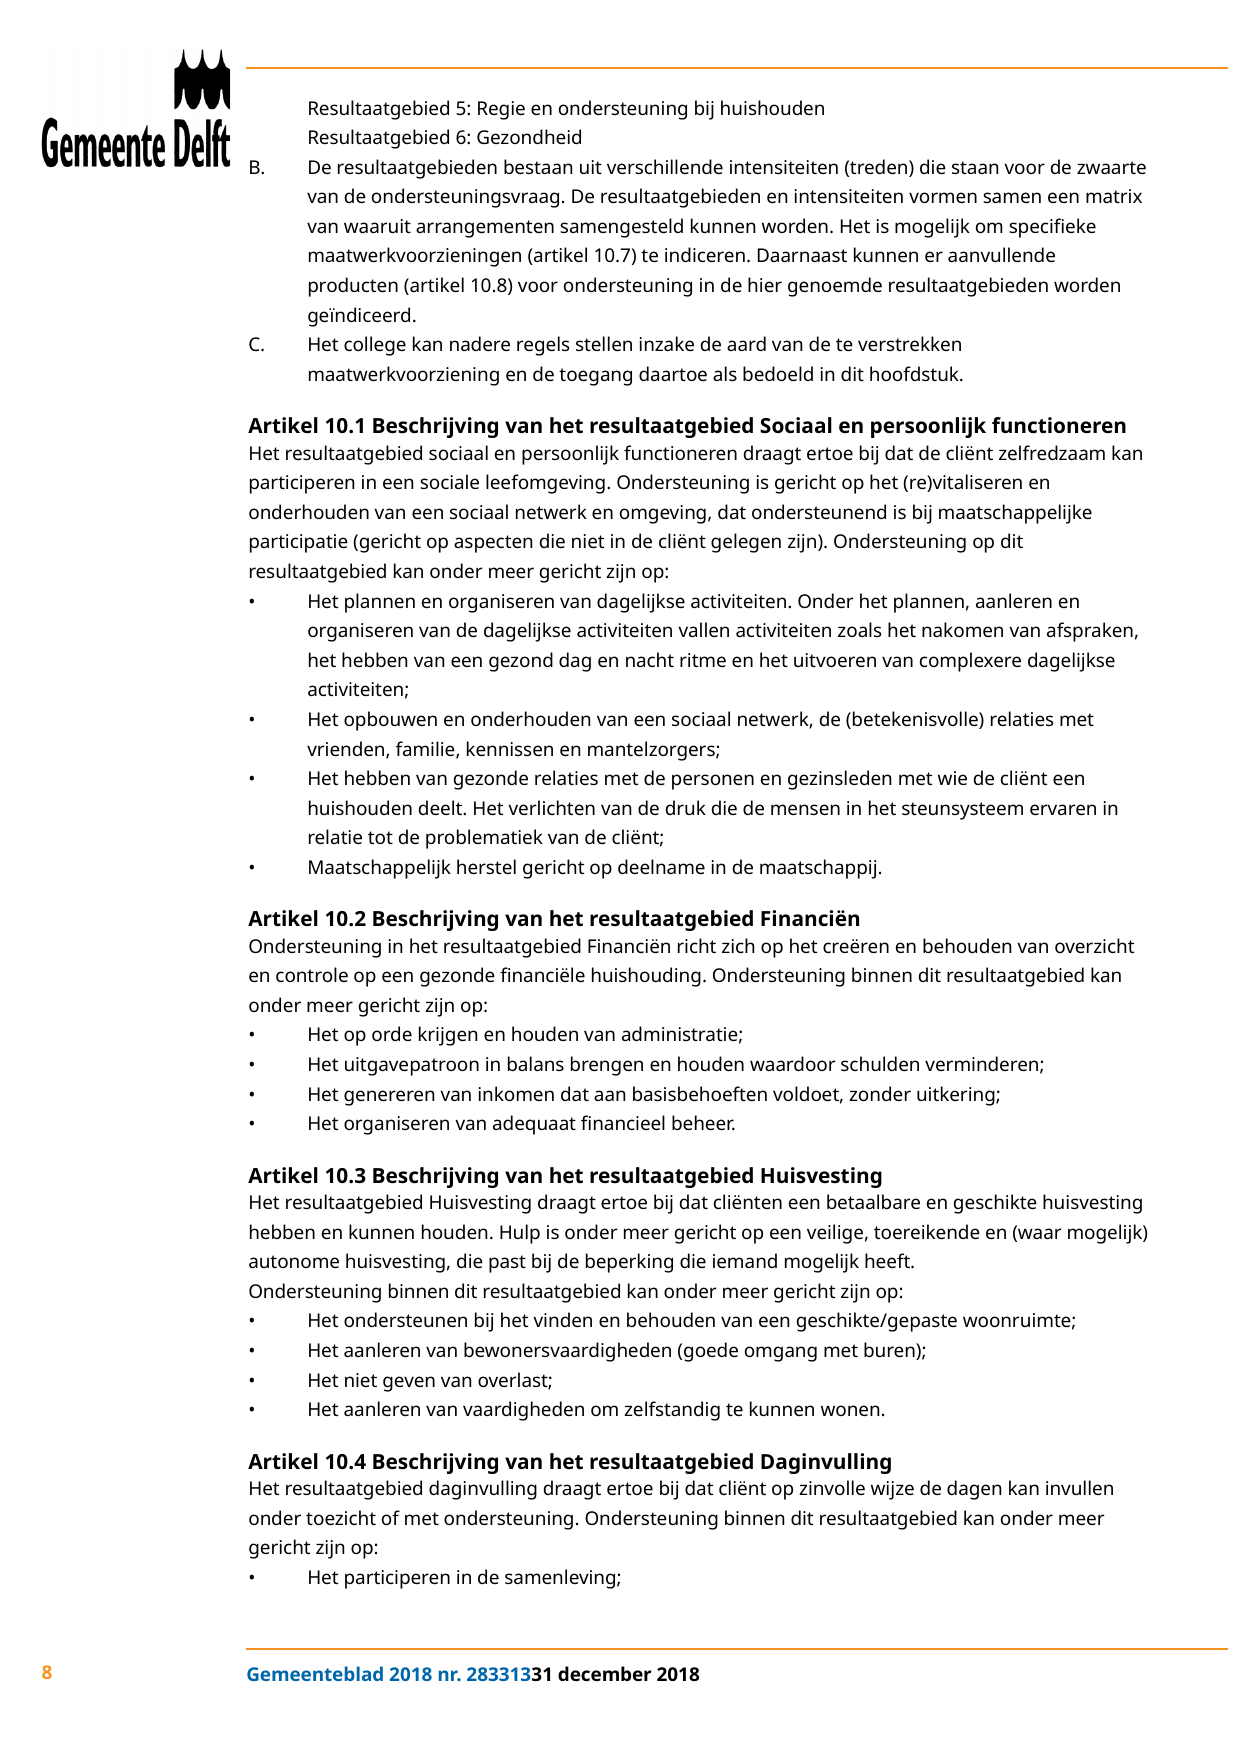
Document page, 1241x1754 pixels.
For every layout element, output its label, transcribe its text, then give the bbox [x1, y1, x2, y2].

list Het participeren in de samenleving; [248, 1564, 1152, 1590]
list Het aanleren van bewonersvaardigheden (goede omgang met buren); [248, 1337, 1152, 1363]
list Het ondersteunen bij het vinden en behouden van een geschikte/gepaste woonruimte; [248, 1308, 1152, 1333]
text Het resultaatgebied sociaal en persoonlijk functioneren draagt ertoe bij dat de cliënt zelfredzaam kan participeren in een sociale leefomgeving. Ondersteuning is gericht op het (re)vitaliseren en onderhouden van een sociaal netwerk en omgeving, dat ondersteunend is bij maatschappelijke participatie (gericht op aspecten die niet in de cliënt gelegen zijn). Ondersteuning op dit resultaatgebied kan onder meer gericht zijn op: [248, 440, 1152, 584]
text Artikel 10.2 Beschrijving van het resultaatgebied Financiën [248, 904, 1152, 933]
list Het uitgavepatroon in balans brengen en houden waardoor schulden verminderen; [248, 1051, 1152, 1077]
text Het resultaatgebied daginvulling draagt ertoe bij dat cliënt op zinvolle wijze de dagen kan invullen onder toezicht of met ondersteuning. Ondersteuning binnen dit resultaatgebied kan onder meer gericht zijn op: [248, 1475, 1152, 1560]
list Resultaatgebied 5: Regie en ondersteuning bij huishouden [248, 95, 1152, 121]
text Het resultaatgebied Huisvesting draagt ertoe bij dat cliënten een betaalbare en geschikte huisvesting hebben en kunnen houden. Hulp is onder meer gericht op een veilige, toereikende en (waar mogelijk) autonome huisvesting, die past bij de beperking die iemand mogelijk heeft. [248, 1189, 1152, 1274]
list Het organiseren van adequaat financieel beheer. [248, 1110, 1152, 1136]
list Het plannen en organiseren van dagelijkse activiteiten. Onder het plannen, aanleren en organiseren van de dagelijkse activiteiten vallen activiteiten zoals het nakomen van afspraken, het hebben van een gezond dag en nacht ritme en het uitvoeren van complexere dagelijkse activiteiten; [248, 588, 1152, 702]
list Het college kan nadere regels stellen inzake de aard van de te verstrekken maatwerkvoorziening en de toegang daartoe als bedoeld in dit hoofdstuk. [248, 331, 1152, 387]
list Het hebben van gezonde relaties met de personen en gezinsleden met wie de cliënt een huishouden deelt. Het verlichten van de druk die de mensen in het steunsysteem ervaren in relatie tot de problematiek van de cliënt; [248, 765, 1152, 850]
text Artikel 10.3 Beschrijving van het resultaatgebied Huisvesting [248, 1161, 1152, 1189]
text Artikel 10.1 Beschrijving van het resultaatgebied Sociaal en persoonlijk functioneren [248, 411, 1152, 440]
list Maatschappelijk herstel gericht op deelname in de maatschappij. [248, 854, 1152, 880]
list De resultaatgebieden bestaan uit verschillende intensiteiten (treden) die staan voor de zwaarte van de ondersteuningsvraag. De resultaatgebieden en intensiteiten vormen samen een matrix van waaruit arrangementen samengesteld kunnen worden. Het is mogelijk om specifieke maatwerkvoorzieningen (artikel 10.7) te indiceren. Daarnaast kunnen er aanvullende producten (artikel 10.8) voor ondersteuning in de hier genoemde resultaatgebieden worden geïndiceerd. [248, 154, 1152, 328]
list Het op orde krijgen en houden van administratie; [248, 1022, 1152, 1047]
list Resultaatgebied 6: Gezondheid [248, 124, 1152, 150]
list Het niet geven van overlast; [248, 1367, 1152, 1392]
text Ondersteuning binnen dit resultaatgebied kan onder meer gericht zijn op: [248, 1278, 1152, 1304]
picture [41, 47, 231, 172]
text Artikel 10.4 Beschrijving van het resultaatgebied Daginvulling [248, 1447, 1152, 1475]
text Ondersteuning in het resultaatgebied Financiën richt zich op het creëren en behouden van overzicht en controle op een gezonde financiële huishouding. Ondersteuning binnen dit resultaatgebied kan onder meer gericht zijn op: [248, 933, 1152, 1018]
list Het opbouwen en onderhouden van een sociaal netwerk, de (betekenisvolle) relaties met vrienden, familie, kennissen en mantelzorgers; [248, 706, 1152, 761]
list Het aanleren van vaardigheden om zelfstandig te kunnen wonen. [248, 1396, 1152, 1422]
list Het genereren van inkomen dat aan basisbehoeften voldoet, zonder uitkering; [248, 1081, 1152, 1107]
